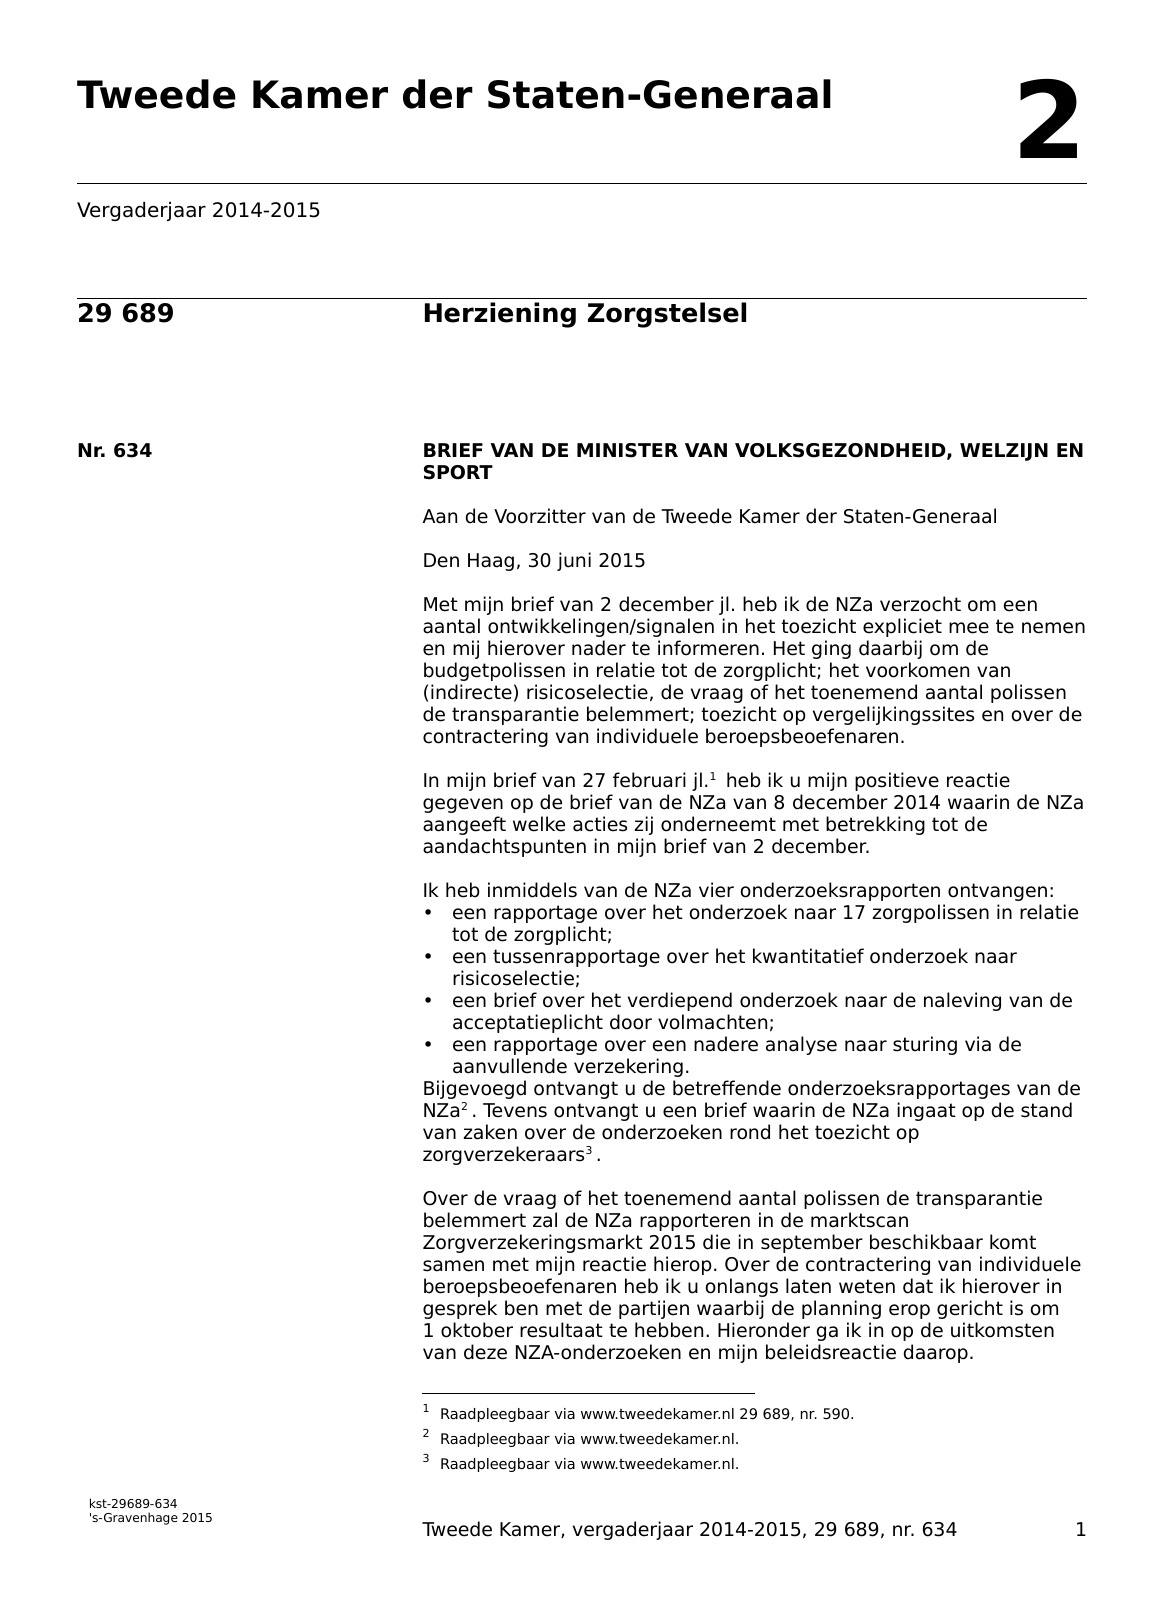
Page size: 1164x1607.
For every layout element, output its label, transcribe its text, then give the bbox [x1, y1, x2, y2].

table_header Tweede Kamer der Staten-Generaal [77, 59, 886, 183]
text • een brief over het verdiepend onderzoek naar de naleving van de acceptatieplicht door volmachten; [422, 990, 1087, 1034]
text In mijn brief van 27 februari jl. heb ik u mijn positieve reactie gegeven op de brief van de NZa van 8 december 2014 waarin de NZa aangeeft welke acties zij onderneemt met betrekking tot de aandachtspunten in mijn brief van 2 december. [422, 770, 1087, 858]
text Bijgevoegd ontvangt u de betreffende onderzoeksrapportages van de NZa. Tevens ontvangt u een brief waarin de NZa ingaat op de stand van zaken over de onderzoeken rond het toezicht op zorgverzekeraars. [422, 1078, 1087, 1166]
text Den Haag, 30 juni 2015 [422, 550, 1087, 572]
text Met mijn brief van 2 december jl. heb ik de NZa verzocht om een aantal ontwikkelingen/signalen in het toezicht expliciet mee te nemen en mij hierover nader te informeren. Het ging daarbij om de budgetpolissen in relatie tot de zorgplicht; het voorkomen van (indirecte) risicoselectie, de vraag of het toenemend aantal polissen de transparantie belemmert; toezicht op vergelijkingssites en over de contractering van individuele beroepsbeoefenaren. [422, 594, 1087, 748]
text Aan de Voorzitter van de Tweede Kamer der Staten-Generaal [422, 506, 1087, 528]
text Ik heb inmiddels van de NZa vier onderzoeksrapporten ontvangen: [422, 880, 1087, 902]
text Raadpleegbaar via www.tweedekamer.nl. [422, 1427, 1087, 1449]
subtitle 29 689 Herziening Zorgstelsel [77, 299, 1087, 329]
text 's-Gravenhage 2015 [88, 1511, 323, 1525]
text • een tussenrapportage over het kwantitatief onderzoek naar risicoselectie; [422, 946, 1087, 990]
text Raadpleegbaar via www.tweedekamer.nl. [422, 1452, 1087, 1474]
table_cell Vergaderjaar 2014-2015 [77, 184, 1087, 298]
table_header 2 [886, 59, 1087, 183]
text • een rapportage over het onderzoek naar 17 zorgpolissen in relatie tot de zorgplicht; [422, 902, 1087, 946]
subtitle Nr. 634 BRIEF VAN DE MINISTER VAN VOLKSGEZONDHEID, WELZIJN EN SPORT [77, 440, 1087, 484]
text Raadpleegbaar via www.tweedekamer.nl 29 689, nr. 590. [422, 1402, 1087, 1424]
text kst-29689-634 [88, 1497, 323, 1511]
text • een rapportage over een nadere analyse naar sturing via de aanvullende verzekering. [422, 1034, 1087, 1078]
text Over de vraag of het toenemend aantal polissen de transparantie belemmert zal de NZa rapporteren in de marktscan Zorgverzekeringsmarkt 2015 die in september beschikbaar komt samen met mijn reactie hierop. Over de contractering van individuele beroepsbeoefenaren heb ik u onlangs laten weten dat ik hierover in gesprek ben met de partijen waarbij de planning erop gericht is om 1 oktober resultaat te hebben. Hieronder ga ik in op de uitkomsten van deze NZA-onderzoeken en mijn beleidsreactie daarop. [422, 1188, 1087, 1364]
